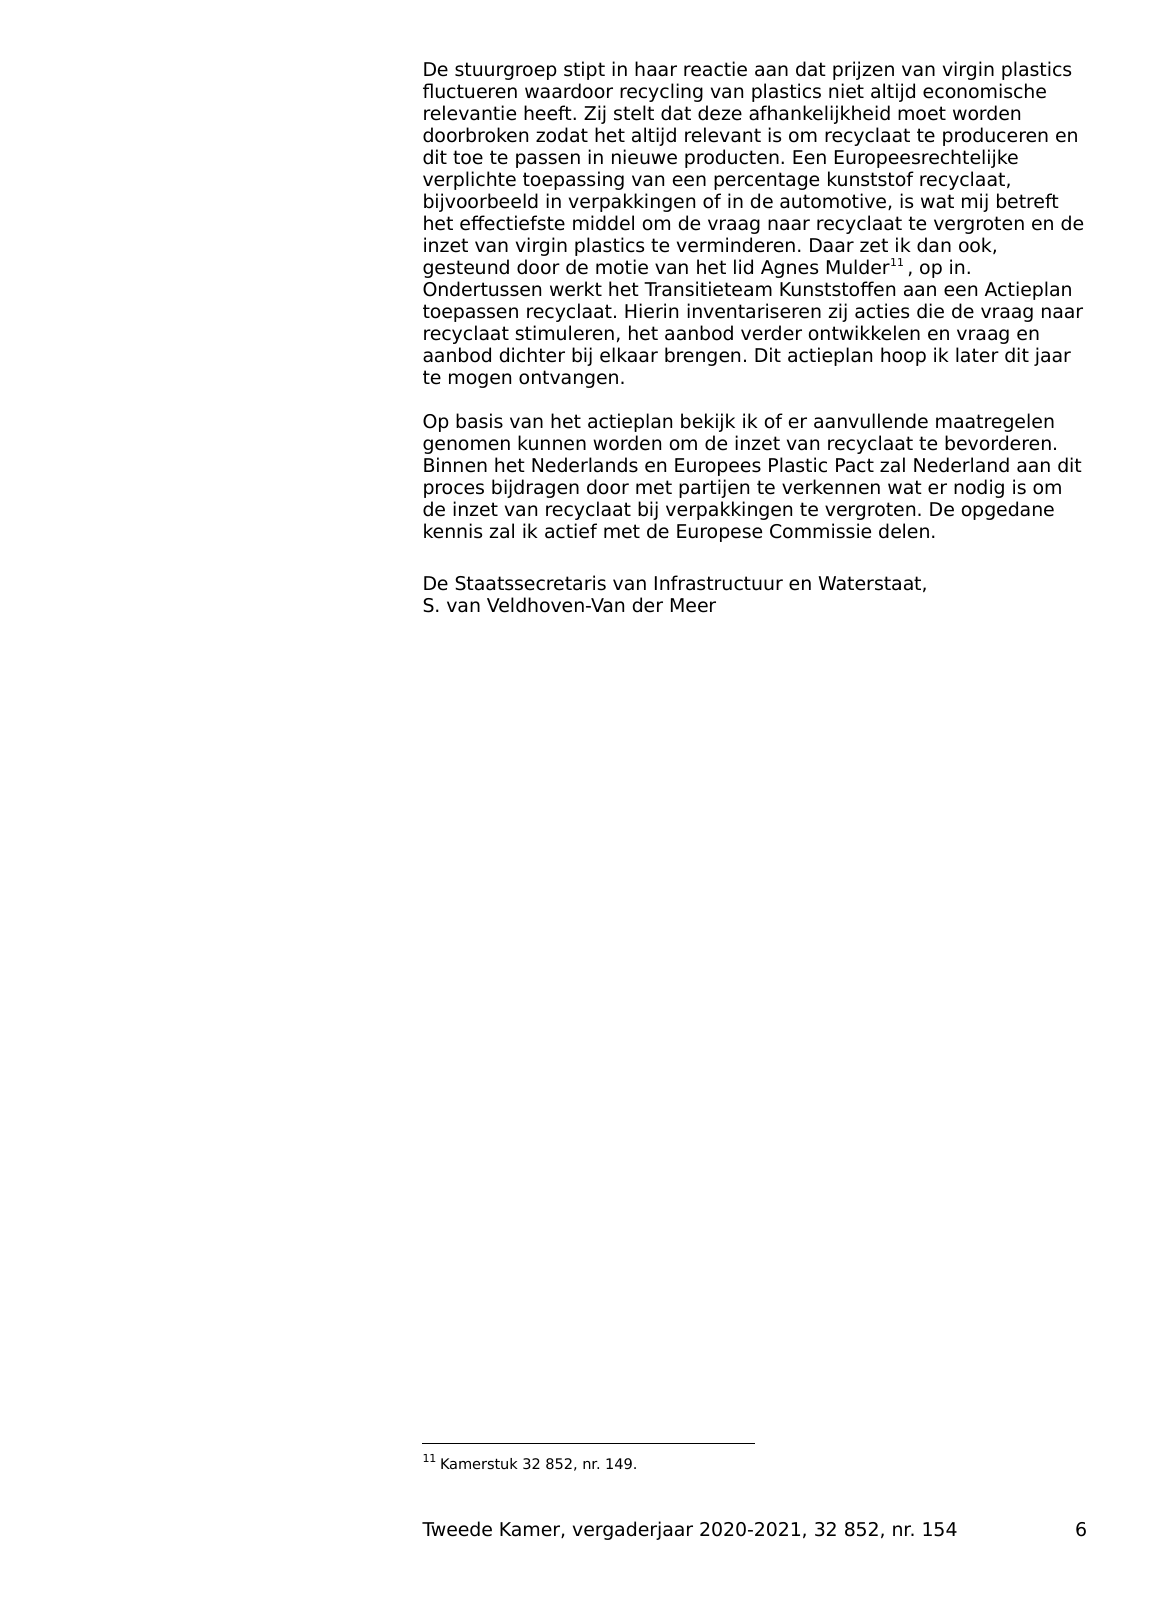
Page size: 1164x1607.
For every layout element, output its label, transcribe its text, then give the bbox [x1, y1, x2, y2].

text Kamerstuk 32 852, nr. 149. [422, 1452, 1087, 1474]
text Op basis van het actieplan bekijk ik of er aanvullende maatregelen genomen kunnen worden om de inzet van recyclaat te bevorderen. Binnen het Nederlands en Europees Plastic Pact zal Nederland aan dit proces bijdragen door met partijen te verkennen wat er nodig is om de inzet van recyclaat bij verpakkingen te vergroten. De opgedane kennis zal ik actief met de Europese Commissie delen. [422, 411, 1087, 543]
text De stuurgroep stipt in haar reactie aan dat prijzen van virgin plastics fluctueren waardoor recycling van plastics niet altijd economische relevantie heeft. Zij stelt dat deze afhankelijkheid moet worden doorbroken zodat het altijd relevant is om recyclaat te produceren en dit toe te passen in nieuwe producten. Een Europeesrechtelijke verplichte toepassing van een percentage kunststof recyclaat, bijvoorbeeld in verpakkingen of in de automotive, is wat mij betreft het effectiefste middel om de vraag naar recyclaat te vergroten en de inzet van virgin plastics te verminderen. Daar zet ik dan ook, gesteund door de motie van het lid Agnes Mulder, op in. Ondertussen werkt het Transitieteam Kunststoffen aan een Actieplan toepassen recyclaat. Hierin inventariseren zij acties die de vraag naar recyclaat stimuleren, het aanbod verder ontwikkelen en vraag en aanbod dichter bij elkaar brengen. Dit actieplan hoop ik later dit jaar te mogen ontvangen. [422, 59, 1087, 389]
text De Staatssecretaris van Infrastructuur en Waterstaat, S. van Veldhoven-Van der Meer [422, 573, 1087, 617]
